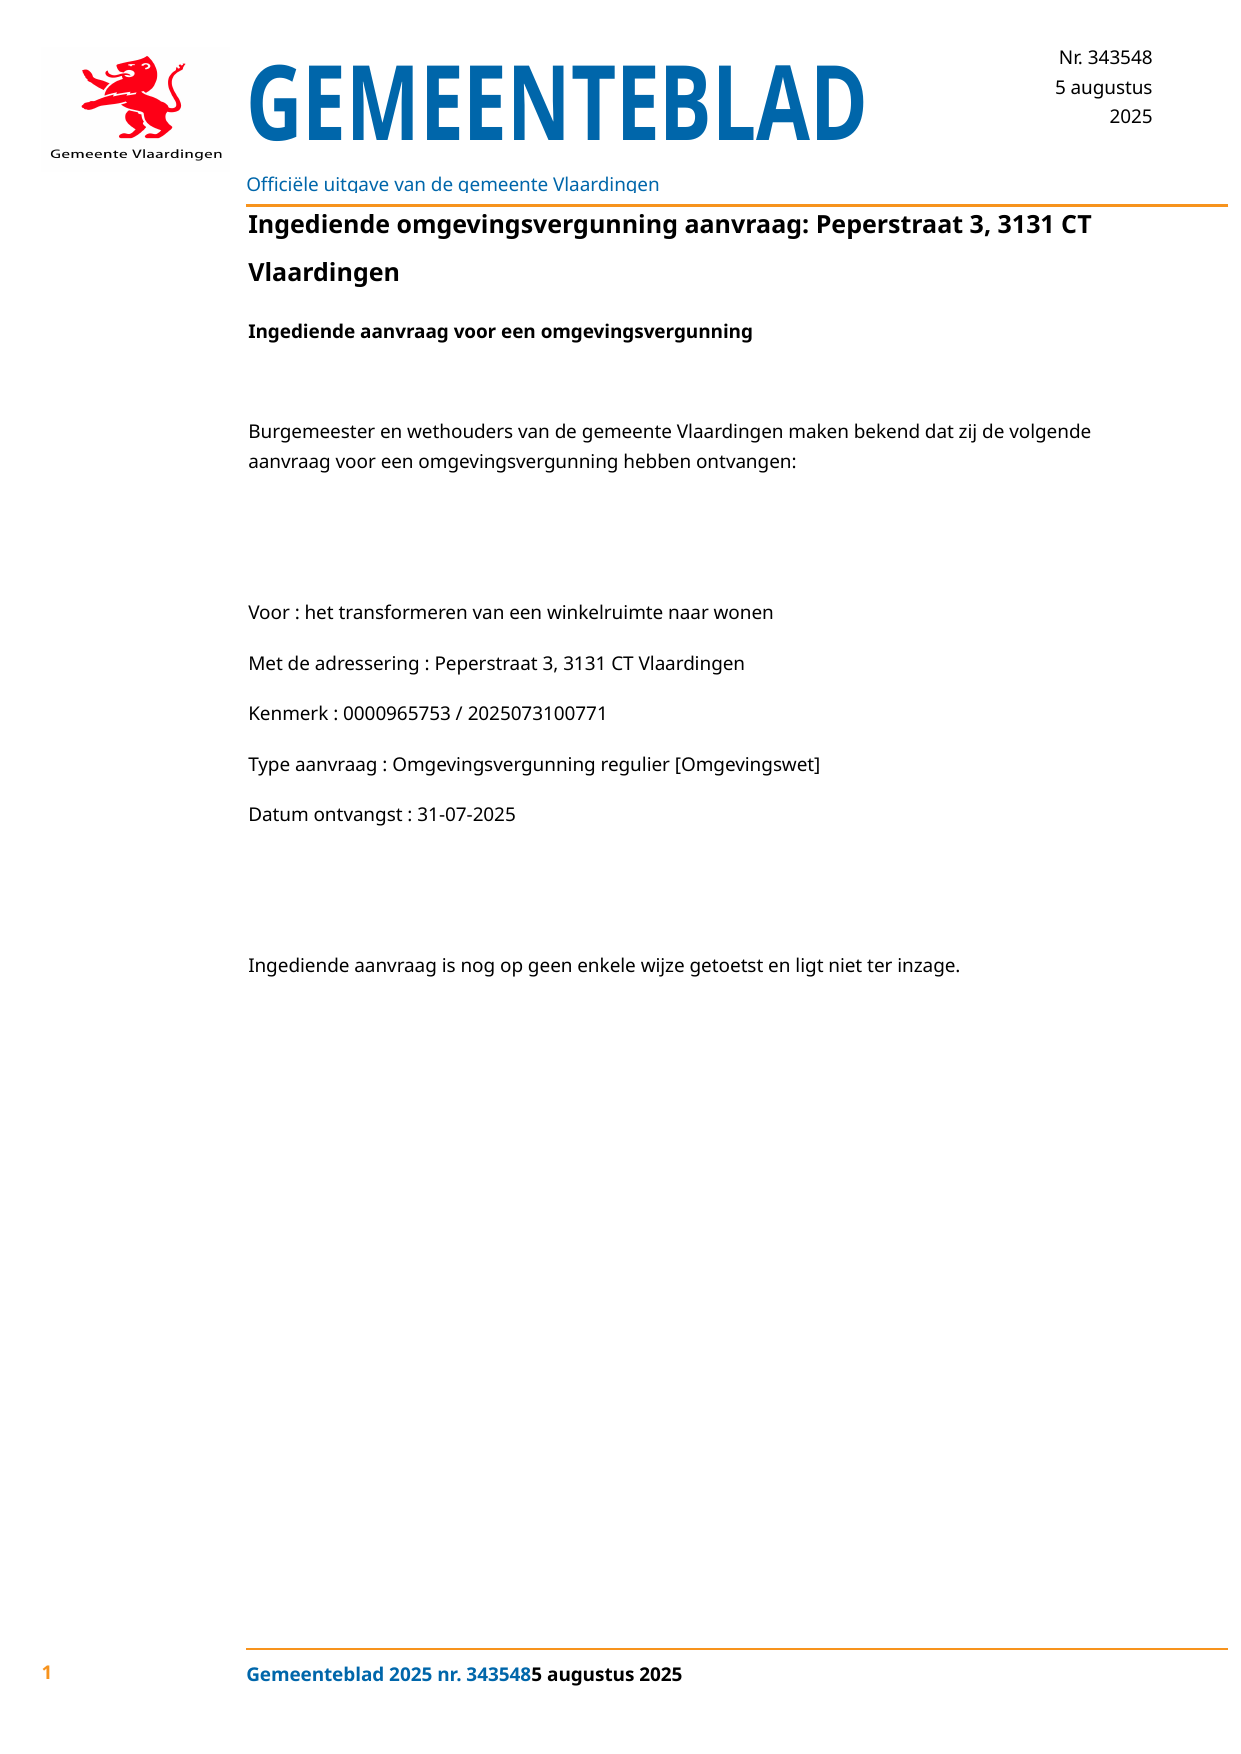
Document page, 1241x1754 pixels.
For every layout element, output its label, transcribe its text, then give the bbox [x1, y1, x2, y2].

text Ingediende omgevingsvergunning aanvraag: Peperstraat 3, 3131 CT Vlaardingen [248, 207, 1152, 288]
text Type aanvraag : Omgevingsvergunning regulier [Omgevingswet] [248, 751, 1152, 777]
text Met de adressering : Peperstraat 3, 3131 CT Vlaardingen [248, 650, 1152, 676]
text Datum ontvangst : 31-07-2025 [248, 801, 1152, 827]
text Burgemeester en wethouders van de gemeente Vlaardingen maken bekend dat zij de volgende aanvraag voor een omgevingsvergunning hebben ontvangen: [248, 419, 1152, 474]
text Ingediende aanvraag is nog op geen enkele wijze getoetst en ligt niet ter inzage. [248, 952, 1152, 978]
text Kenmerk : 0000965753 / 2025073100771 [248, 700, 1152, 726]
picture [41, 47, 231, 172]
text Voor : het transformeren van een winkelruimte naar wonen [248, 599, 1152, 625]
text Ingediende aanvraag voor een omgevingsvergunning [248, 318, 1152, 344]
